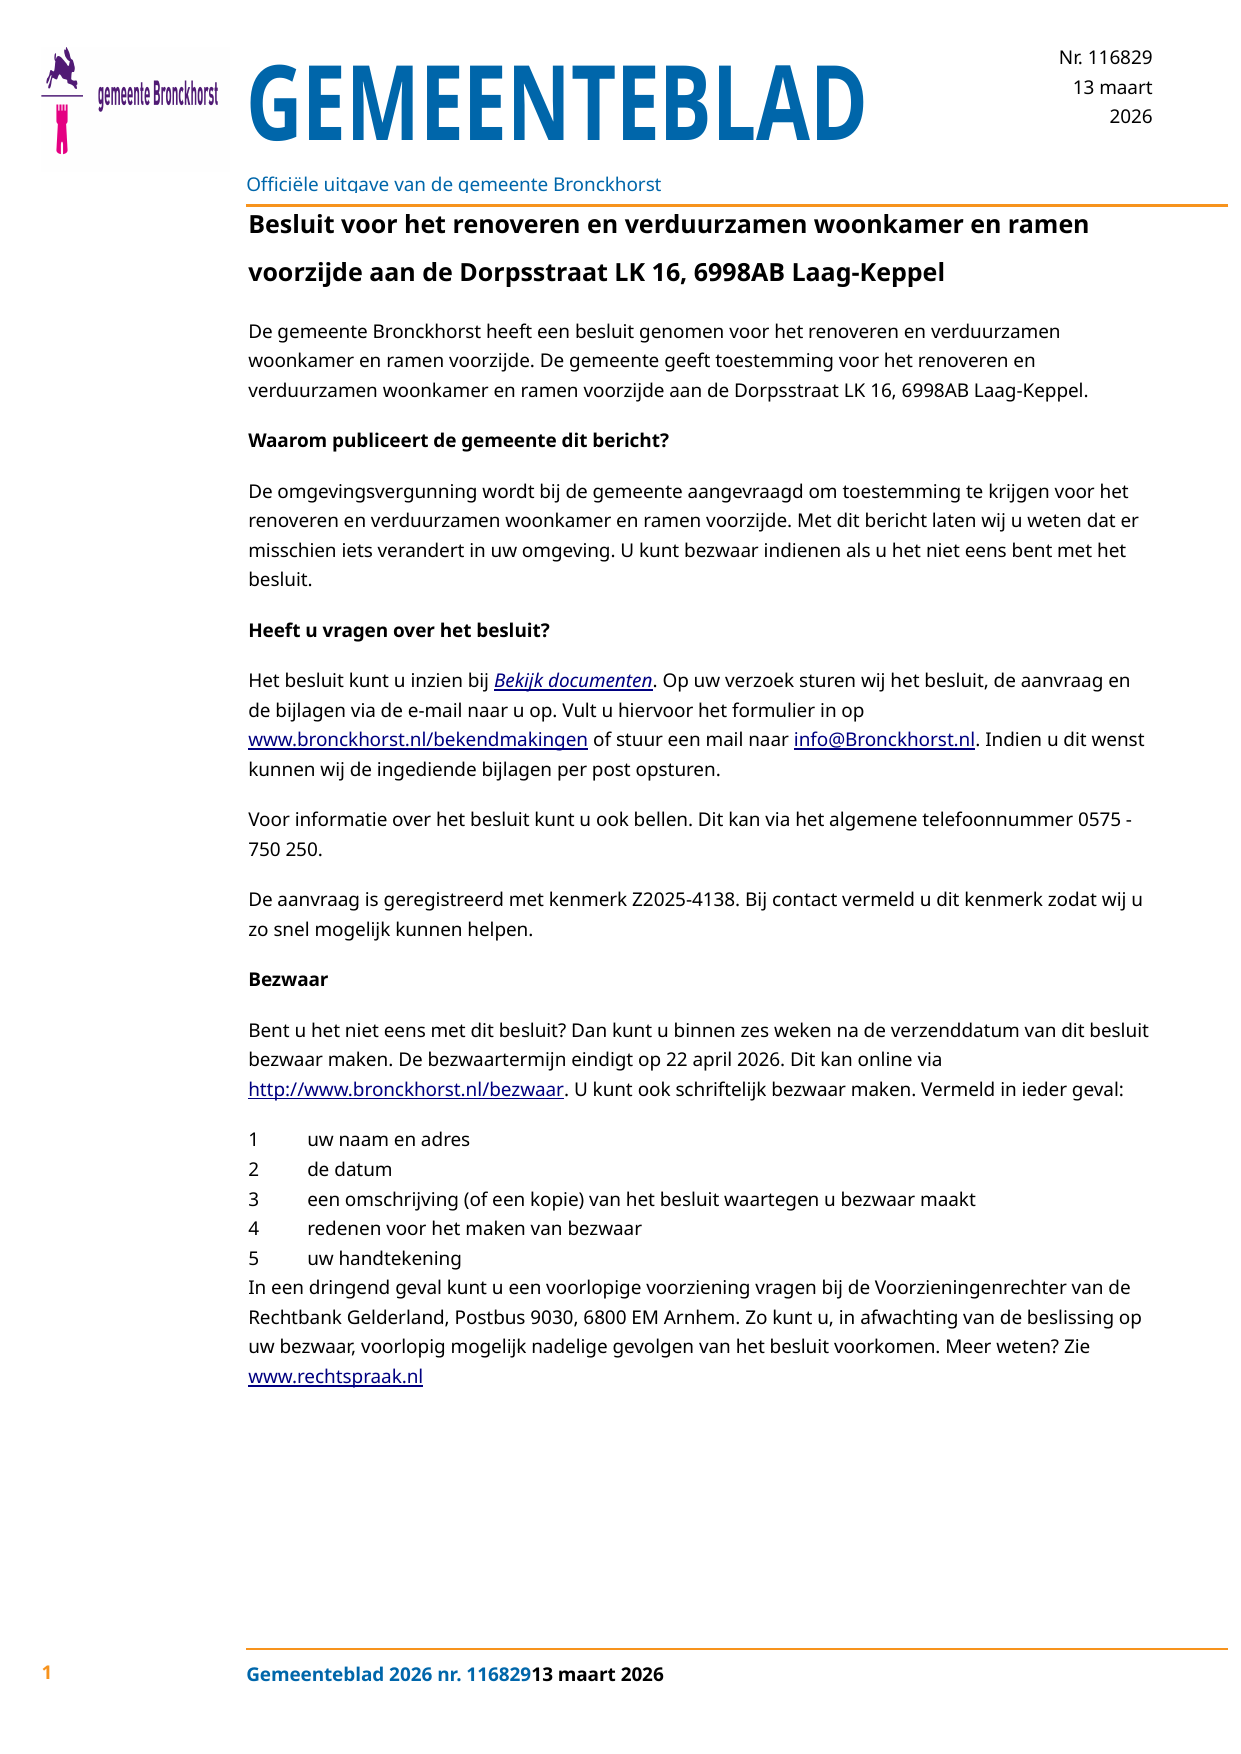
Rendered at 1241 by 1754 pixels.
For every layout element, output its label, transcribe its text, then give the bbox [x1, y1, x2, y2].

text De omgevingsvergunning wordt bij de gemeente aangevraagd om toestemming te krijgen voor het renoveren en verduurzamen woonkamer en ramen voorzijde. Met dit bericht laten wij u weten dat er misschien iets verandert in uw omgeving. U kunt bezwaar indienen als u het niet eens bent met het besluit. [248, 478, 1152, 592]
text De aanvraag is geregistreerd met kenmerk Z2025-4138. Bij contact vermeld u dit kenmerk zodat wij u zo snel mogelijk kunnen helpen. [248, 887, 1152, 942]
text Bezwaar [248, 967, 1152, 992]
list redenen voor het maken van bezwaar [248, 1215, 1152, 1241]
list uw handtekening [248, 1245, 1152, 1271]
text Heeft u vragen over het besluit? [248, 617, 1152, 643]
text Besluit voor het renoveren en verduurzamen woonkamer en ramen voorzijde aan de Dorpsstraat LK 16, 6998AB Laag-Keppel [248, 207, 1152, 288]
text De gemeente Bronckhorst heeft een besluit genomen voor het renoveren en verduurzamen woonkamer en ramen voorzijde. De gemeente geeft toestemming voor het renoveren en verduurzamen woonkamer en ramen voorzijde aan de Dorpsstraat LK 16, 6998AB Laag-Keppel. [248, 318, 1152, 403]
list uw naam en adres [248, 1127, 1152, 1152]
text Het besluit kunt u inzien bij Bekijk documenten. Op uw verzoek sturen wij het besluit, de aanvraag en de bijlagen via de e-mail naar u op. Vult u hiervoor het formulier in op www.bronckhorst.nl/bekendmakingen of stuur een mail naar info@Bronckhorst.nl. Indien u dit wenst kunnen wij de ingediende bijlagen per post opsturen. [248, 667, 1152, 782]
text Bent u het niet eens met dit besluit? Dan kunt u binnen zes weken na de verzenddatum van dit besluit bezwaar maken. De bezwaartermijn eindigt op 22 april 2026. Dit kan online via http://www.bronckhorst.nl/bezwaar. U kunt ook schriftelijk bezwaar maken. Vermeld in ieder geval: [248, 1017, 1152, 1102]
text Waarom publiceert de gemeente dit bericht? [248, 427, 1152, 453]
text Voor informatie over het besluit kunt u ook bellen. Dit kan via het algemene telefoonnummer 0575 - 750 250. [248, 807, 1152, 862]
list de datum [248, 1156, 1152, 1182]
text In een dringend geval kunt u een voorlopige voorziening vragen bij de Voorzieningenrechter van de Rechtbank Gelderland, Postbus 9030, 6800 EM Arnhem. Zo kunt u, in afwachting van de beslissing op uw bezwaar, voorlopig mogelijk nadelige gevolgen van het besluit voorkomen. Meer weten? Zie www.rechtspraak.nl [248, 1274, 1152, 1389]
picture [41, 47, 231, 172]
list een omschrijving (of een kopie) van het besluit waartegen u bezwaar maakt [248, 1186, 1152, 1212]
